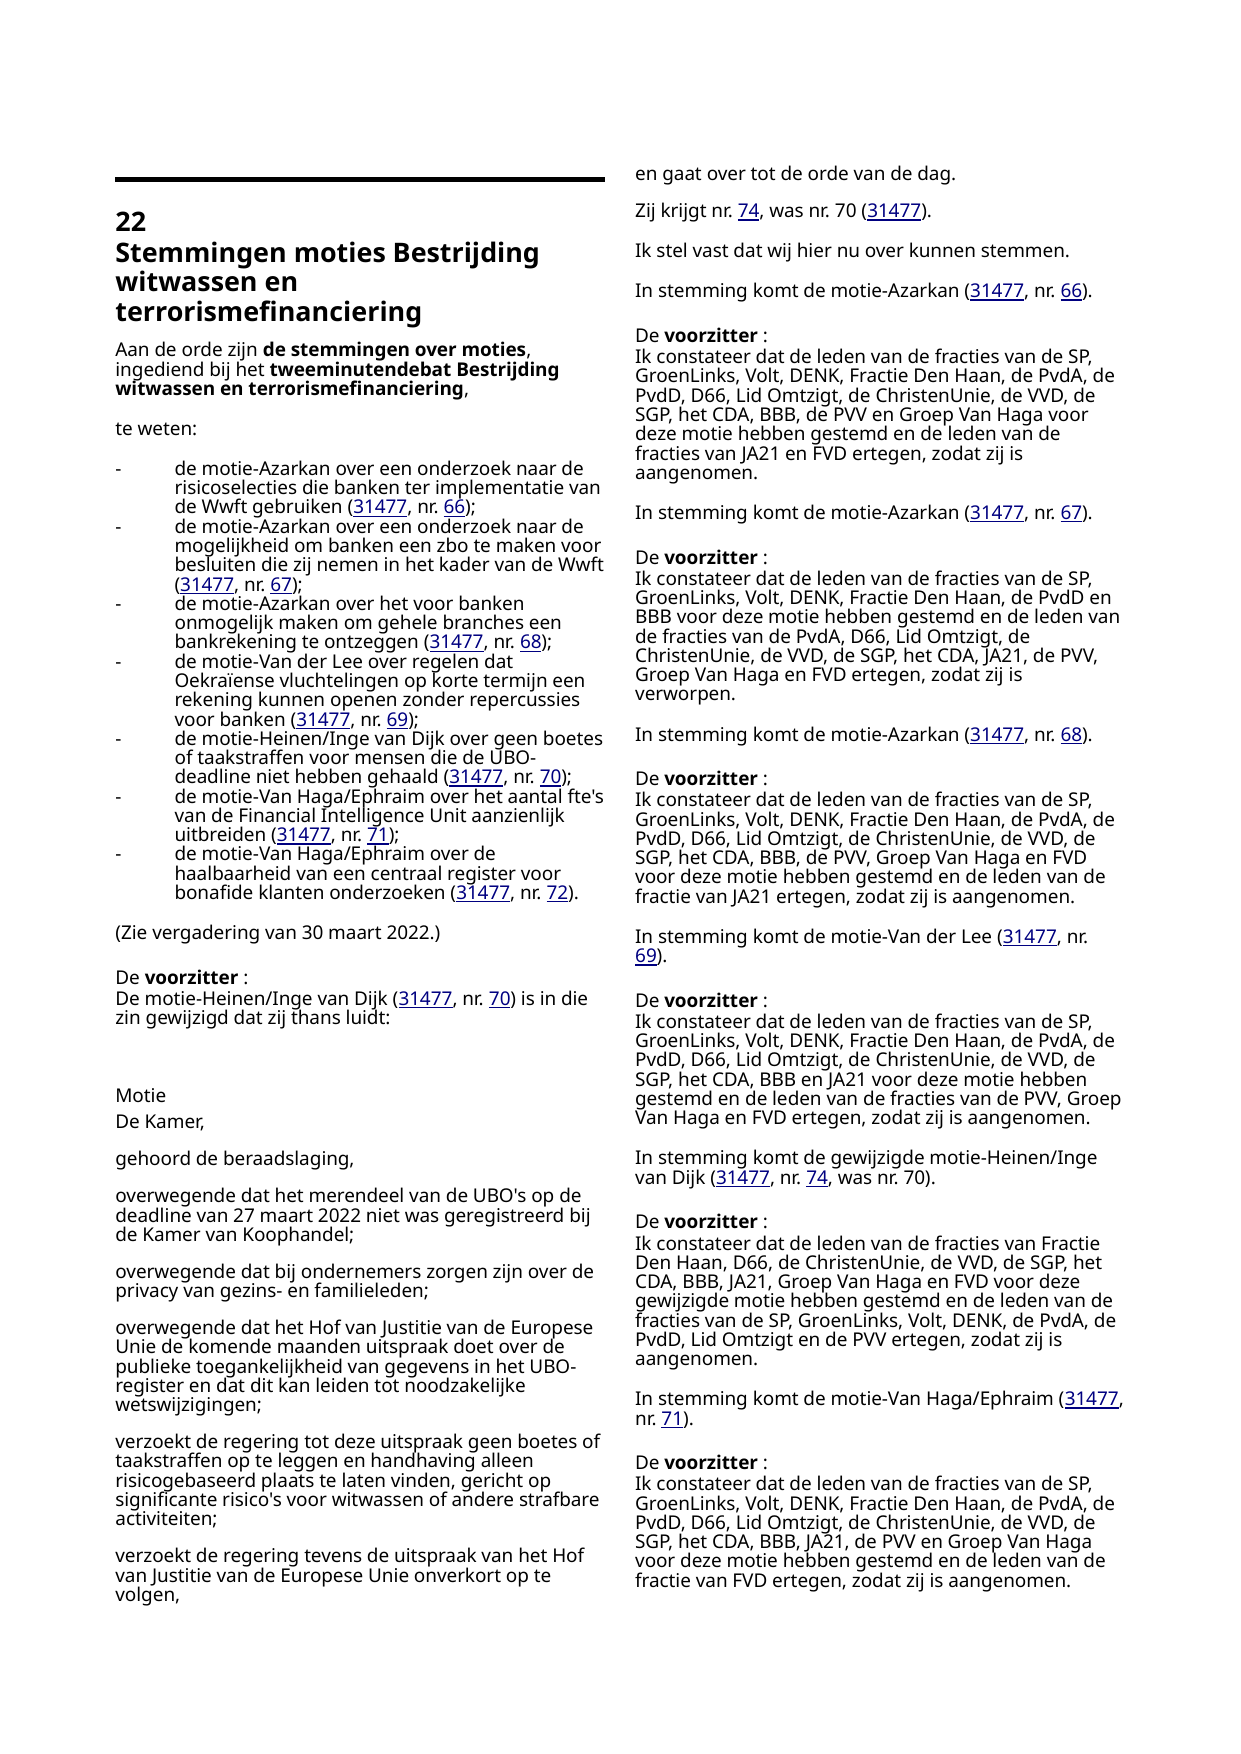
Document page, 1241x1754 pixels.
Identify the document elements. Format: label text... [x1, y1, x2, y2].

text In stemming komt de motie-Van der Lee (31477, nr. 69). [635, 928, 1125, 966]
text De Kamer, [115, 1113, 605, 1133]
text De voorzitter : [635, 766, 1125, 791]
text Ik constateer dat de leden van de fracties van de SP, GroenLinks, Volt, DENK, Fractie Den Haan, de PvdD en BBB voor deze motie hebben gestemd en de leden van de fracties van de PvdA, D66, Lid Omtzigt, de ChristenUnie, de VVD, de SGP, het CDA, JA21, de PVV, Groep Van Haga en FVD ertegen, zodat zij is verworpen. [635, 570, 1125, 705]
text overwegende dat bij ondernemers zorgen zijn over de privacy van gezins- en familieleden; [115, 1263, 605, 1301]
text Ik constateer dat de leden van de fracties van de SP, GroenLinks, Volt, DENK, Fractie Den Haan, de PvdA, de PvdD, D66, Lid Omtzigt, de ChristenUnie, de VVD, de SGP, het CDA, BBB, JA21, de PVV en Groep Van Haga voor deze motie hebben gestemd en de leden van de fractie van FVD ertegen, zodat zij is aangenomen. [635, 1475, 1125, 1591]
text De voorzitter : [635, 322, 1125, 348]
text overwegende dat het Hof van Justitie van de Europese Unie de komende maanden uitspraak doet over de publieke toegankelijkheid van gegevens in het UBO-register en dat dit kan leiden tot noodzakelijke wetswijzigingen; [115, 1319, 605, 1416]
list de motie-Azarkan over een onderzoek naar de mogelijkheid om banken een zbo te maken voor besluiten die zij nemen in het kader van de Wwft (31477, nr. 67); [115, 518, 605, 595]
text verzoekt de regering tot deze uitspraak geen boetes of taakstraffen op te leggen en handhaving alleen risicogebaseerd plaats te laten vinden, gericht op significante risico's voor witwassen of andere strafbare activiteiten; [115, 1433, 605, 1529]
text en gaat over tot de orde van de dag. [635, 165, 1125, 184]
text In stemming komt de motie-Azarkan (31477, nr. 66). [635, 282, 1125, 302]
text Motie [115, 1082, 605, 1107]
text In stemming komt de gewijzigde motie-Heinen/Inge van Dijk (31477, nr. 74, was nr. 70). [635, 1149, 1125, 1188]
text De voorzitter : [635, 1209, 1125, 1234]
text De voorzitter : [635, 987, 1125, 1013]
list de motie-Van Haga/Ephraim over de haalbaarheid van een centraal register voor bonafide klanten onderzoeken (31477, nr. 72). [115, 845, 605, 903]
text 22 [115, 203, 605, 239]
text gehoord de beraadslaging, [115, 1150, 605, 1170]
text In stemming komt de motie-Azarkan (31477, nr. 67). [635, 504, 1125, 523]
text In stemming komt de motie-Azarkan (31477, nr. 68). [635, 726, 1125, 745]
text Ik constateer dat de leden van de fracties van de SP, GroenLinks, Volt, DENK, Fractie Den Haan, de PvdA, de PvdD, D66, Lid Omtzigt, de ChristenUnie, de VVD, de SGP, het CDA, BBB, de PVV en Groep Van Haga voor deze motie hebben gestemd en de leden van de fracties van JA21 en FVD ertegen, zodat zij is aangenomen. [635, 348, 1125, 483]
text Aan de orde zijn de stemmingen over moties, ingediend bij het tweeminutendebat Bestrijding witwassen en terrorismefinanciering, [115, 341, 605, 399]
text In stemming komt de motie-Van Haga/Ephraim (31477, nr. 71). [635, 1390, 1125, 1429]
list de motie-Azarkan over het voor banken onmogelijk maken om gehele branches een bankrekening te ontzeggen (31477, nr. 68); [115, 595, 605, 653]
text overwegende dat het merendeel van de UBO's op de deadline van 27 maart 2022 niet was geregistreerd bij de Kamer van Koophandel; [115, 1187, 605, 1245]
text De voorzitter : [635, 544, 1125, 570]
list de motie-Heinen/Inge van Dijk over geen boetes of taakstraffen voor mensen die de UBO-deadline niet hebben gehaald (31477, nr. 70); [115, 730, 605, 788]
text verzoekt de regering tevens de uitspraak van het Hof van Justitie van de Europese Unie onverkort op te volgen, [115, 1547, 605, 1605]
list de motie-Van der Lee over regelen dat Oekraïense vluchtelingen op korte termijn een rekening kunnen openen zonder repercussies voor banken (31477, nr. 69); [115, 653, 605, 730]
text Stemmingen moties Bestrijding witwassen en terrorismefinanciering [115, 239, 605, 341]
text De voorzitter : [635, 1449, 1125, 1475]
text Zij krijgt nr. 74, was nr. 70 (31477). [635, 202, 1125, 222]
text De motie-Heinen/Inge van Dijk (31477, nr. 70) is in die zin gewijzigd dat zij thans luidt: [115, 990, 605, 1028]
text Ik constateer dat de leden van de fracties van de SP, GroenLinks, Volt, DENK, Fractie Den Haan, de PvdA, de PvdD, D66, Lid Omtzigt, de ChristenUnie, de VVD, de SGP, het CDA, BBB, de PVV, Groep Van Haga en FVD voor deze motie hebben gestemd en de leden van de fractie van JA21 ertegen, zodat zij is aangenomen. [635, 791, 1125, 907]
text Ik stel vast dat wij hier nu over kunnen stemmen. [635, 242, 1125, 262]
text te weten: [115, 420, 605, 439]
text Ik constateer dat de leden van de fracties van Fractie Den Haan, D66, de ChristenUnie, de VVD, de SGP, het CDA, BBB, JA21, Groep Van Haga en FVD voor deze gewijzigde motie hebben gestemd en de leden van de fracties van de SP, GroenLinks, Volt, DENK, de PvdA, de PvdD, Lid Omtzigt en de PVV ertegen, zodat zij is aangenomen. [635, 1234, 1125, 1369]
list de motie-Azarkan over een onderzoek naar de risicoselecties die banken ter implementatie van de Wwft gebruiken (31477, nr. 66); [115, 460, 605, 518]
list de motie-Van Haga/Ephraim over het aantal fte's van de Financial Intelligence Unit aanzienlijk uitbreiden (31477, nr. 71); [115, 788, 605, 845]
text (Zie vergadering van 30 maart 2022.) [115, 924, 605, 943]
text De voorzitter : [115, 964, 605, 990]
text Ik constateer dat de leden van de fracties van de SP, GroenLinks, Volt, DENK, Fractie Den Haan, de PvdA, de PvdD, D66, Lid Omtzigt, de ChristenUnie, de VVD, de SGP, het CDA, BBB en JA21 voor deze motie hebben gestemd en de leden van de fracties van de PVV, Groep Van Haga en FVD ertegen, zodat zij is aangenomen. [635, 1013, 1125, 1128]
